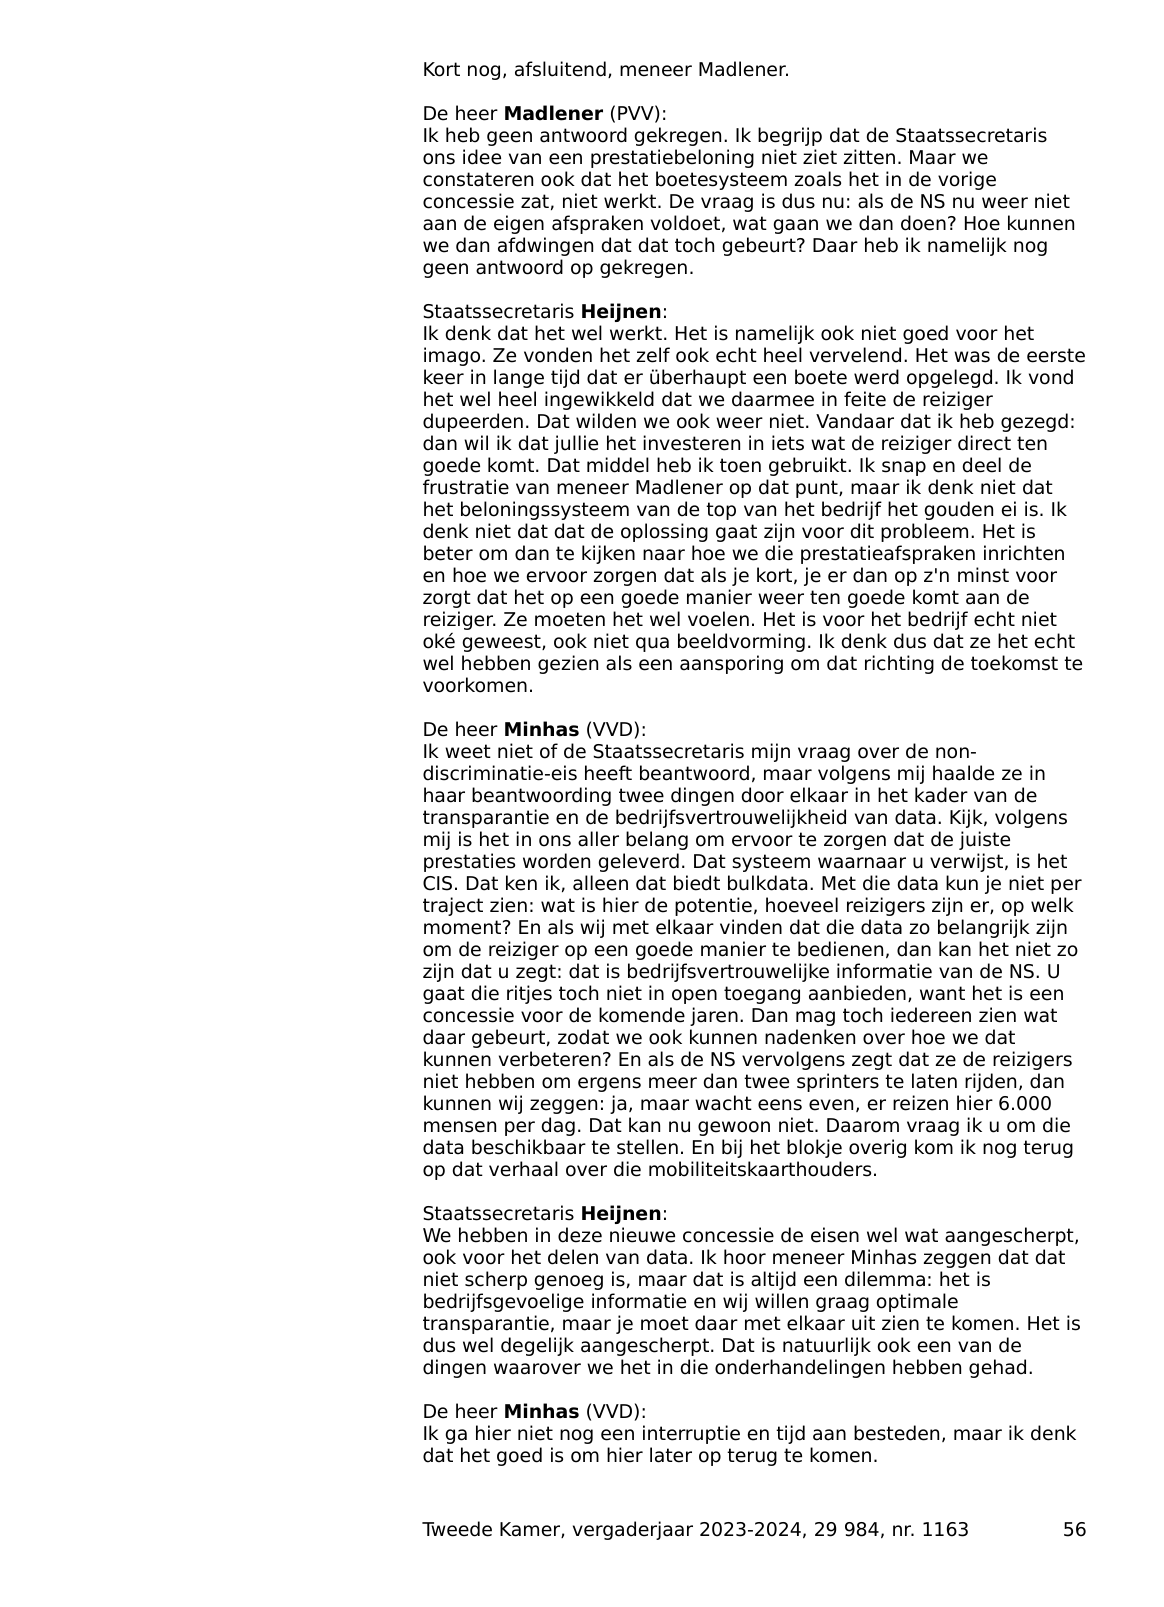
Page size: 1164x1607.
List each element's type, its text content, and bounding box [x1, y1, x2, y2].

text We hebben in deze nieuwe concessie de eisen wel wat aangescherpt, ook voor het delen van data. Ik hoor meneer Minhas zeggen dat dat niet scherp genoeg is, maar dat is altijd een dilemma: het is bedrijfsgevoelige informatie en wij willen graag optimale transparantie, maar je moet daar met elkaar uit zien te komen. Het is dus wel degelijk aangescherpt. Dat is natuurlijk ook een van de dingen waarover we het in die onderhandelingen hebben gehad. [422, 1225, 1087, 1379]
text Staatssecretaris Heijnen: [422, 301, 1087, 323]
text Ik ga hier niet nog een interruptie en tijd aan besteden, maar ik denk dat het goed is om hier later op terug te komen. [422, 1423, 1087, 1467]
text De heer Minhas (VVD): [422, 719, 1087, 741]
text Staatssecretaris Heijnen: [422, 1203, 1087, 1225]
text Ik heb geen antwoord gekregen. Ik begrijp dat de Staatssecretaris ons idee van een prestatiebeloning niet ziet zitten. Maar we constateren ook dat het boetesysteem zoals het in de vorige concessie zat, niet werkt. De vraag is dus nu: als de NS nu weer niet aan de eigen afspraken voldoet, wat gaan we dan doen? Hoe kunnen we dan afdwingen dat dat toch gebeurt? Daar heb ik namelijk nog geen antwoord op gekregen. [422, 125, 1087, 279]
text Kort nog, afsluitend, meneer Madlener. [422, 59, 1087, 81]
text De heer Minhas (VVD): [422, 1401, 1087, 1423]
text Ik weet niet of de Staatssecretaris mijn vraag over de non-discriminatie-eis heeft beantwoord, maar volgens mij haalde ze in haar beantwoording twee dingen door elkaar in het kader van de transparantie en de bedrijfsvertrouwelijkheid van data. Kijk, volgens mij is het in ons aller belang om ervoor te zorgen dat de juiste prestaties worden geleverd. Dat systeem waarnaar u verwijst, is het CIS. Dat ken ik, alleen dat biedt bulkdata. Met die data kun je niet per traject zien: wat is hier de potentie, hoeveel reizigers zijn er, op welk moment? En als wij met elkaar vinden dat die data zo belangrijk zijn om de reiziger op een goede manier te bedienen, dan kan het niet zo zijn dat u zegt: dat is bedrijfsvertrouwelijke informatie van de NS. U gaat die ritjes toch niet in open toegang aanbieden, want het is een concessie voor de komende jaren. Dan mag toch iedereen zien wat daar gebeurt, zodat we ook kunnen nadenken over hoe we dat kunnen verbeteren? En als de NS vervolgens zegt dat ze de reizigers niet hebben om ergens meer dan twee sprinters te laten rijden, dan kunnen wij zeggen: ja, maar wacht eens even, er reizen hier 6.000 mensen per dag. Dat kan nu gewoon niet. Daarom vraag ik u om die data beschikbaar te stellen. En bij het blokje overig kom ik nog terug op dat verhaal over die mobiliteitskaarthouders. [422, 741, 1087, 1181]
text De heer Madlener (PVV): [422, 103, 1087, 125]
text Ik denk dat het wel werkt. Het is namelijk ook niet goed voor het imago. Ze vonden het zelf ook echt heel vervelend. Het was de eerste keer in lange tijd dat er überhaupt een boete werd opgelegd. Ik vond het wel heel ingewikkeld dat we daarmee in feite de reiziger dupeerden. Dat wilden we ook weer niet. Vandaar dat ik heb gezegd: dan wil ik dat jullie het investeren in iets wat de reiziger direct ten goede komt. Dat middel heb ik toen gebruikt. Ik snap en deel de frustratie van meneer Madlener op dat punt, maar ik denk niet dat het beloningssysteem van de top van het bedrijf het gouden ei is. Ik denk niet dat dat de oplossing gaat zijn voor dit probleem. Het is beter om dan te kijken naar hoe we die prestatieafspraken inrichten en hoe we ervoor zorgen dat als je kort, je er dan op z'n minst voor zorgt dat het op een goede manier weer ten goede komt aan de reiziger. Ze moeten het wel voelen. Het is voor het bedrijf echt niet oké geweest, ook niet qua beeldvorming. Ik denk dus dat ze het echt wel hebben gezien als een aansporing om dat richting de toekomst te voorkomen. [422, 323, 1087, 697]
